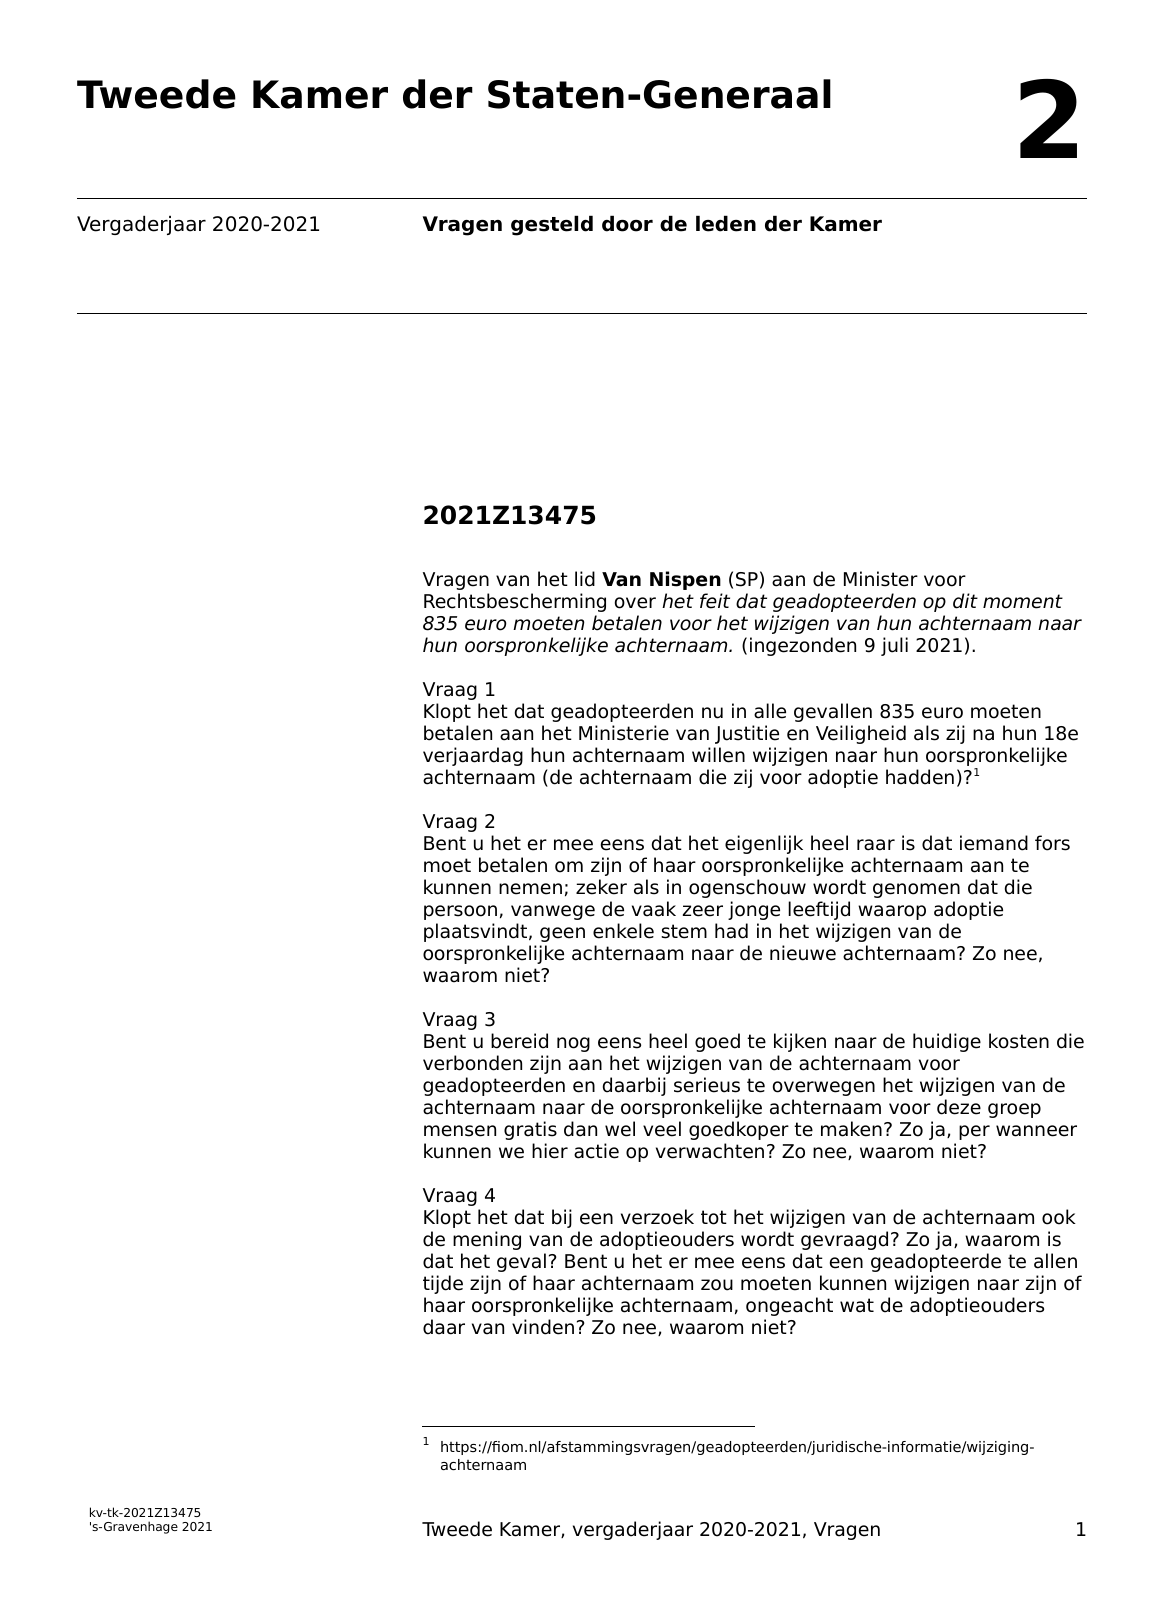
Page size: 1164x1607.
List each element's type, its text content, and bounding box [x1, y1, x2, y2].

table_header Tweede Kamer der Staten-Generaal [77, 59, 886, 198]
text Vraag 2 [422, 811, 1087, 833]
text 's-Gravenhage 2021 [88, 1520, 323, 1534]
text Vraag 4 [422, 1185, 1087, 1207]
table_cell Vergaderjaar 2020-2021 [77, 199, 422, 313]
text Vragen van het lid Van Nispen (SP) aan de Minister voor Rechtsbescherming over het feit dat geadopteerden op dit moment 835 euro moeten betalen voor het wijzigen van hun achternaam naar hun oorspronkelijke achternaam. (ingezonden 9 juli 2021). [422, 569, 1087, 657]
text Bent u het er mee eens dat het eigenlijk heel raar is dat iemand fors moet betalen om zijn of haar oorspronkelijke achternaam aan te kunnen nemen; zeker als in ogenschouw wordt genomen dat die persoon, vanwege de vaak zeer jonge leeftijd waarop adoptie plaatsvindt, geen enkele stem had in het wijzigen van de oorspronkelijke achternaam naar de nieuwe achternaam? Zo nee, waarom niet? [422, 833, 1087, 987]
table_header 2 [886, 59, 1087, 198]
text Vraag 1 [422, 679, 1087, 701]
text Vraag 3 [422, 1009, 1087, 1031]
text Bent u bereid nog eens heel goed te kijken naar de huidige kosten die verbonden zijn aan het wijzigen van de achternaam voor geadopteerden en daarbij serieus te overwegen het wijzigen van de achternaam naar de oorspronkelijke achternaam voor deze groep mensen gratis dan wel veel goedkoper te maken? Zo ja, per wanneer kunnen we hier actie op verwachten? Zo nee, waarom niet? [422, 1031, 1087, 1163]
text 2021Z13475 [422, 501, 1087, 531]
table_cell Vragen gesteld door de leden der Kamer [422, 199, 1087, 313]
text Klopt het dat bij een verzoek tot het wijzigen van de achternaam ook de mening van de adoptieouders wordt gevraagd? Zo ja, waarom is dat het geval? Bent u het er mee eens dat een geadopteerde te allen tijde zijn of haar achternaam zou moeten kunnen wijzigen naar zijn of haar oorspronkelijke achternaam, ongeacht wat de adoptieouders daar van vinden? Zo nee, waarom niet? [422, 1207, 1087, 1339]
text kv-tk-2021Z13475 [88, 1506, 323, 1520]
text https://fiom.nl/afstammingsvragen/geadopteerden/juridische-informatie/wijziging-achternaam [422, 1435, 1087, 1474]
text Klopt het dat geadopteerden nu in alle gevallen 835 euro moeten betalen aan het Ministerie van Justitie en Veiligheid als zij na hun 18e verjaardag hun achternaam willen wijzigen naar hun oorspronkelijke achternaam (de achternaam die zij voor adoptie hadden)? [422, 701, 1087, 789]
